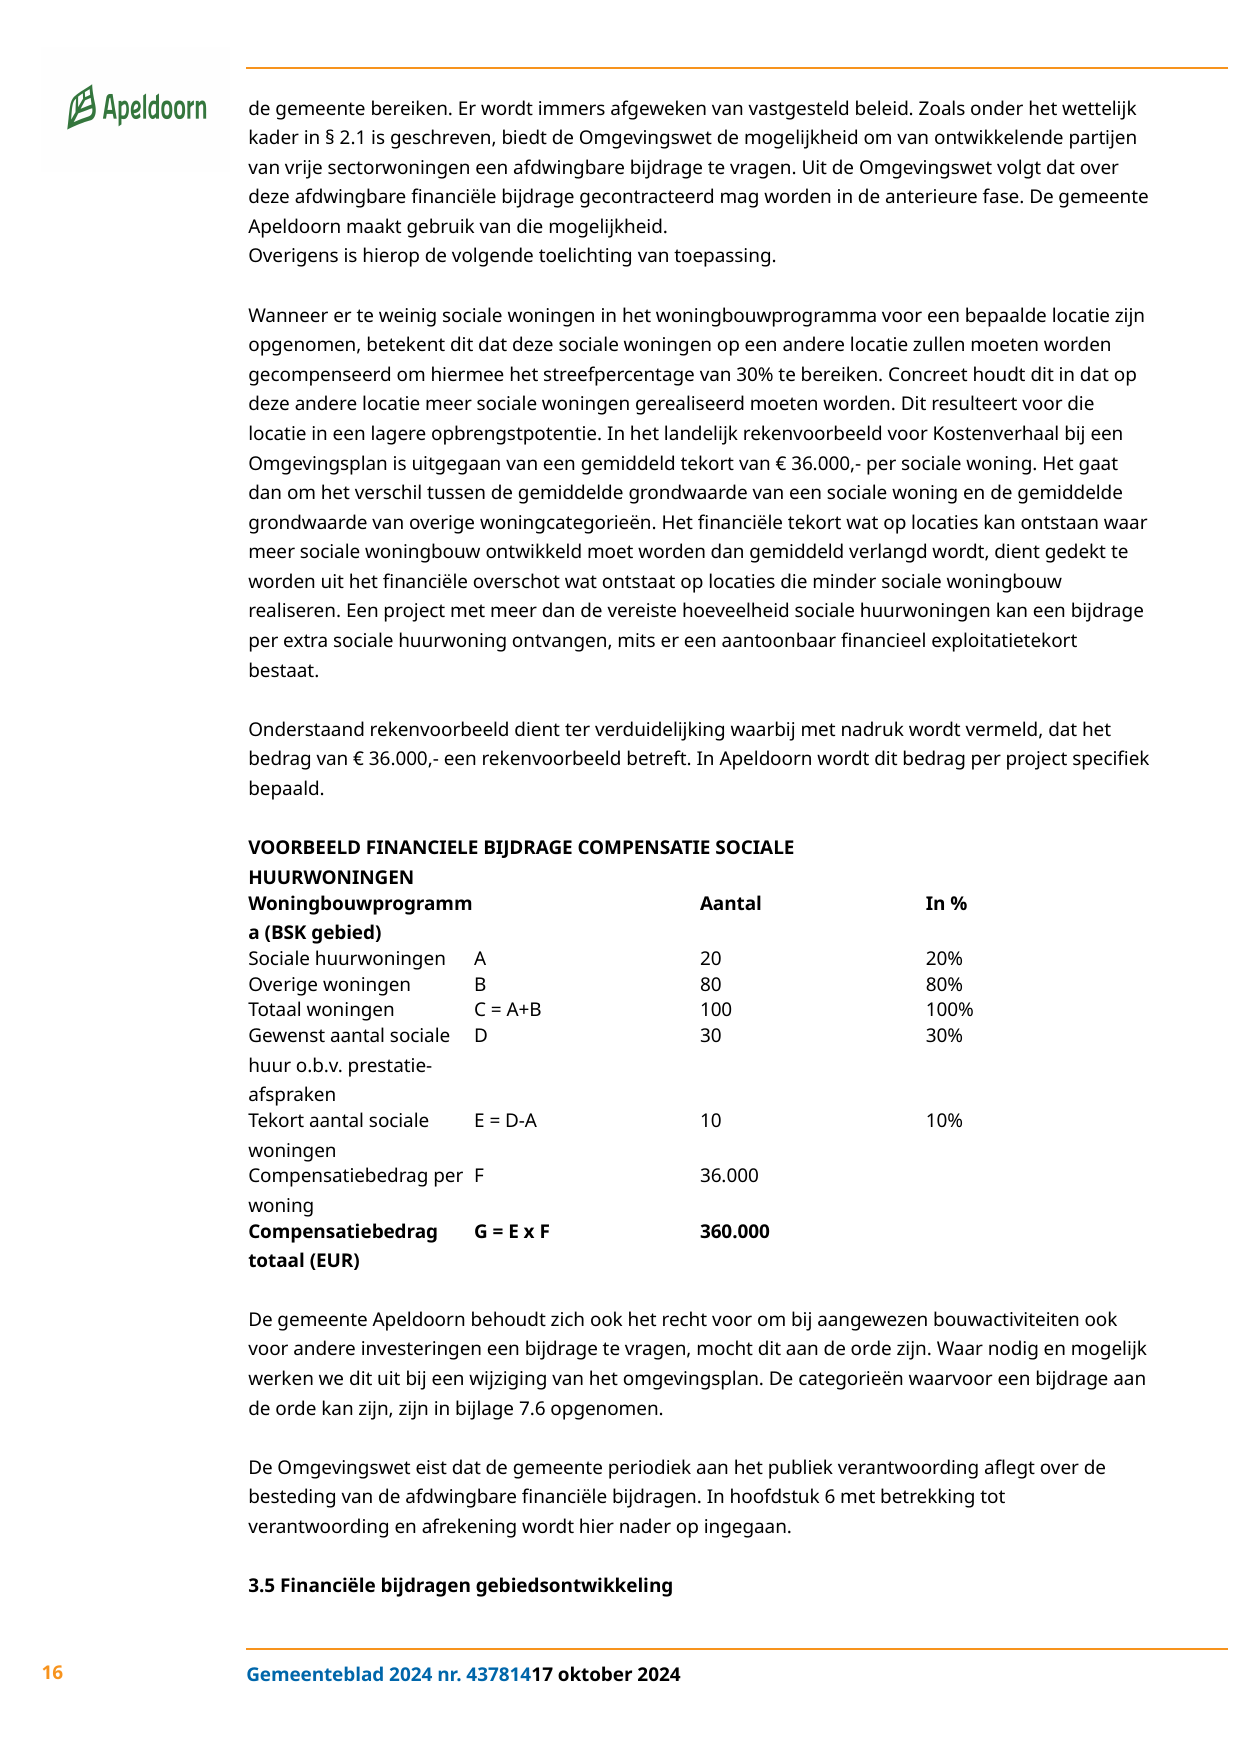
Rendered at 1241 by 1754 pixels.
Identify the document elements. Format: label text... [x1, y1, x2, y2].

text Onderstaand rekenvoorbeeld dient ter verduidelijking waarbij met nadruk wordt vermeld, dat het bedrag van € 36.000,- een rekenvoorbeeld betreft. In Apeldoorn wordt dit bedrag per project specifiek bepaald. [248, 716, 1152, 801]
table_cell 10 [700, 1107, 926, 1162]
text de gemeente bereiken. Er wordt immers afgeweken van vastgesteld beleid. Zoals onder het wettelijk kader in § 2.1 is geschreven, biedt de Omgevingswet de mogelijkheid om van ontwikkelende partijen van vrije sectorwoningen een afdwingbare bijdrage te vragen. Uit de Omgevingswet volgt dat over deze afdwingbare financiële bijdrage gecontracteerd mag worden in de anterieure fase. De gemeente Apeldoorn maakt gebruik van die mogelijkheid. [248, 95, 1152, 239]
table_cell [474, 890, 700, 945]
table_cell 20% [926, 945, 1152, 971]
table_cell 80 [700, 971, 926, 997]
table_cell E = D-A [474, 1107, 700, 1162]
text De gemeente Apeldoorn behoudt zich ook het recht voor om bij aangewezen bouwactiviteiten ook voor andere investeringen een bijdrage te vragen, mocht dit aan de orde zijn. Waar nodig en mogelijk werken we dit uit bij een wijziging van het omgevingsplan. De categorieën waarvoor een bijdrage aan de orde kan zijn, zijn in bijlage 7.6 opgenomen. [248, 1306, 1152, 1420]
table_cell Tekort aantal sociale woningen [248, 1107, 474, 1162]
table_cell 10% [926, 1107, 1152, 1162]
table_cell 100 [700, 997, 926, 1022]
table_cell Overige woningen [248, 971, 474, 997]
table_cell 20 [700, 945, 926, 971]
text Overigens is hierop de volgende toelichting van toepassing. [248, 243, 1152, 268]
table_cell 360.000 [700, 1218, 926, 1273]
table_header VOORBEELD FINANCIELE BIJDRAGE COMPENSATIE SOCIALE HUURWONINGEN [248, 835, 926, 890]
table_cell 100% [926, 997, 1152, 1022]
table_cell 80% [926, 971, 1152, 997]
table_cell 30% [926, 1022, 1152, 1107]
text 3.5 Financiële bijdragen gebiedsontwikkeling [248, 1572, 1152, 1598]
text De Omgevingswet eist dat de gemeente periodiek aan het publiek verantwoording aflegt over de besteding van de afdwingbare financiële bijdragen. In hoofdstuk 6 met betrekking tot verantwoording en afrekening wordt hier nader op ingegaan. [248, 1454, 1152, 1539]
table_cell F [474, 1163, 700, 1218]
table_cell Aantal [700, 890, 926, 945]
table_header [926, 835, 1152, 890]
table_cell G = E x F [474, 1218, 700, 1273]
table_cell 36.000 [700, 1163, 926, 1218]
table_cell In % [926, 890, 1152, 945]
table_cell B [474, 971, 700, 997]
table_cell Totaal woningen [248, 997, 474, 1022]
table_cell Woningbouwprogramma (BSK gebied) [248, 890, 474, 945]
picture [41, 47, 231, 172]
table_cell Sociale huurwoningen [248, 945, 474, 971]
table_cell D [474, 1022, 700, 1107]
table_cell C = A+B [474, 997, 700, 1022]
table_cell Gewenst aantal sociale huur o.b.v. prestatie-afspraken [248, 1022, 474, 1107]
table_cell [926, 1218, 1152, 1273]
table_cell 30 [700, 1022, 926, 1107]
table_cell Compensatiebedrag totaal (EUR) [248, 1218, 474, 1273]
text Wanneer er te weinig sociale woningen in het woningbouwprogramma voor een bepaalde locatie zijn opgenomen, betekent dit dat deze sociale woningen op een andere locatie zullen moeten worden gecompenseerd om hiermee het streefpercentage van 30% te bereiken. Concreet houdt dit in dat op deze andere locatie meer sociale woningen gerealiseerd moeten worden. Dit resulteert voor die locatie in een lagere opbrengstpotentie. In het landelijk rekenvoorbeeld voor Kostenverhaal bij een Omgevingsplan is uitgegaan van een gemiddeld tekort van € 36.000,- per sociale woning. Het gaat dan om het verschil tussen de gemiddelde grondwaarde van een sociale woning en de gemiddelde grondwaarde van overige woningcategorieën. Het financiële tekort wat op locaties kan ontstaan waar meer sociale woningbouw ontwikkeld moet worden dan gemiddeld verlangd wordt, dient gedekt te worden uit het financiële overschot wat ontstaat op locaties die minder sociale woningbouw realiseren. Een project met meer dan de vereiste hoeveelheid sociale huurwoningen kan een bijdrage per extra sociale huurwoning ontvangen, mits er een aantoonbaar financieel exploitatietekort bestaat. [248, 302, 1152, 683]
table_cell Compensatiebedrag per woning [248, 1163, 474, 1218]
table_cell A [474, 945, 700, 971]
table_cell [926, 1163, 1152, 1218]
